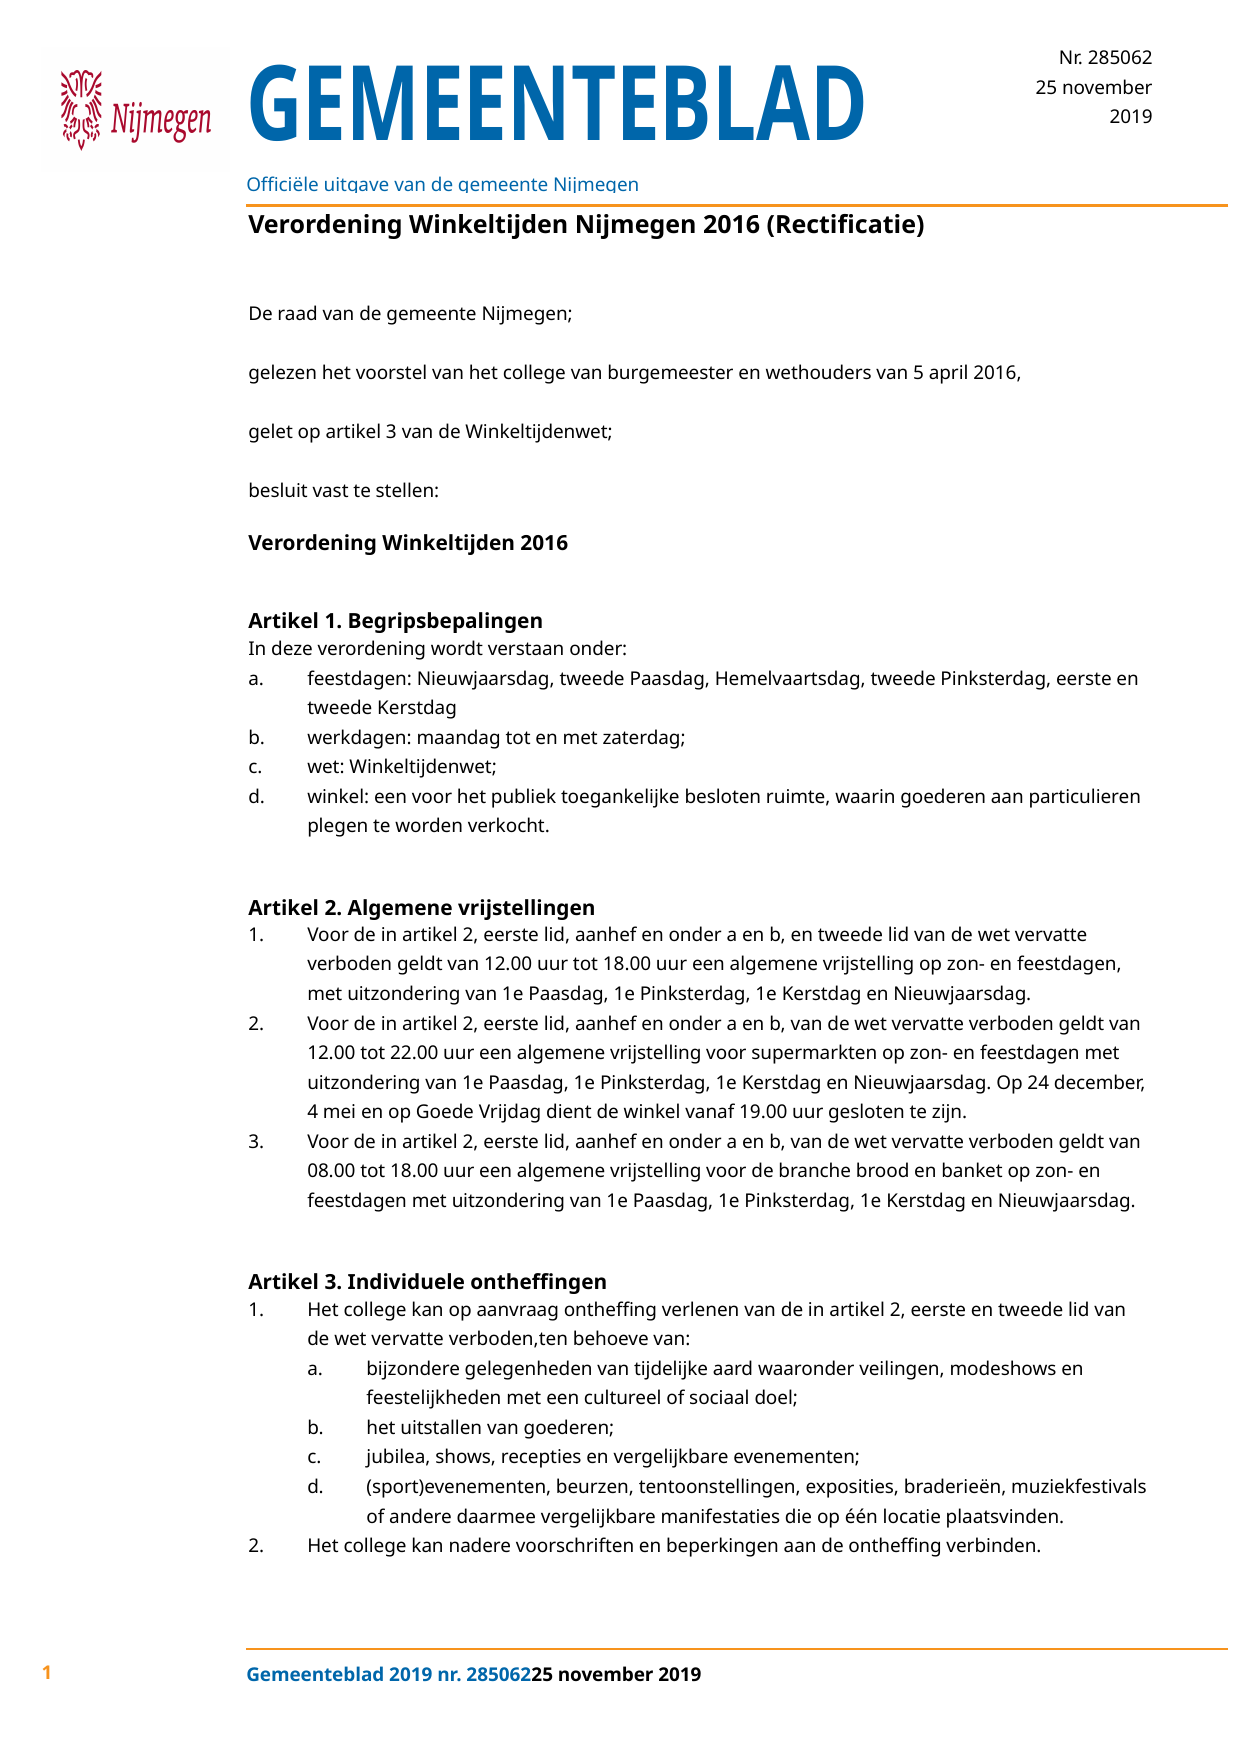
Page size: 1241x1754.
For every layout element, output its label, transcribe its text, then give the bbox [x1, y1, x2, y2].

text Verordening Winkeltijden 2016 [248, 528, 1152, 556]
list Het college kan nadere voorschriften en beperkingen aan de ontheffing verbinden. [248, 1532, 1152, 1558]
text Artikel 1. Begripsbepalingen [248, 607, 1152, 635]
text besluit vast te stellen: [248, 477, 1152, 503]
list bijzondere gelegenheden van tijdelijke aard waaronder veilingen, modeshows en feestelijkheden met een cultureel of sociaal doel; [307, 1355, 1152, 1410]
list Voor de in artikel 2, eerste lid, aanhef en onder a en b, van de wet vervatte verboden geldt van 08.00 tot 18.00 uur een algemene vrijstelling voor de branche brood en banket op zon- en feestdagen met uitzondering van 1e Paasdag, 1e Pinksterdag, 1e Kerstdag en Nieuwjaarsdag. [248, 1128, 1152, 1213]
list wet: Winkeltijdenwet; [248, 753, 1152, 779]
list Voor de in artikel 2, eerste lid, aanhef en onder a en b, van de wet vervatte verboden geldt van 12.00 tot 22.00 uur een algemene vrijstelling voor supermarkten op zon- en feestdagen met uitzondering van 1e Paasdag, 1e Pinksterdag, 1e Kerstdag en Nieuwjaarsdag. Op 24 december, 4 mei en op Goede Vrijdag dient de winkel vanaf 19.00 uur gesloten te zijn. [248, 1010, 1152, 1124]
picture [41, 47, 231, 172]
list winkel: een voor het publiek toegankelijke besloten ruimte, waarin goederen aan particulieren plegen te worden verkocht. [248, 783, 1152, 838]
list jubilea, shows, recepties en vergelijkbare evenementen; [307, 1444, 1152, 1469]
list feestdagen: Nieuwjaarsdag, tweede Paasdag, Hemelvaartsdag, tweede Pinksterdag, eerste en tweede Kerstdag [248, 665, 1152, 720]
text gelet op artikel 3 van de Winkeltijdenwet; [248, 418, 1152, 444]
list (sport)evenementen, beurzen, tentoonstellingen, exposities, braderieën, muziekfestivals of andere daarmee vergelijkbare manifestaties die op één locatie plaatsvinden. [307, 1473, 1152, 1528]
text In deze verordening wordt verstaan onder: [248, 635, 1152, 661]
text gelezen het voorstel van het college van burgemeester en wethouders van 5 april 2016, [248, 359, 1152, 385]
text Verordening Winkeltijden Nijmegen 2016 (Rectificatie) [248, 207, 1152, 241]
list het uitstallen van goederen; [307, 1414, 1152, 1440]
text De raad van de gemeente Nijmegen; [248, 300, 1152, 326]
list werkdagen: maandag tot en met zaterdag; [248, 724, 1152, 749]
text Artikel 3. Individuele ontheffingen [248, 1267, 1152, 1296]
list Voor de in artikel 2, eerste lid, aanhef en onder a en b, en tweede lid van de wet vervatte verboden geldt van 12.00 uur tot 18.00 uur een algemene vrijstelling op zon- en feestdagen, met uitzondering van 1e Paasdag, 1e Pinksterdag, 1e Kerstdag en Nieuwjaarsdag. [248, 921, 1152, 1006]
list Het college kan op aanvraag ontheffing verlenen van de in artikel 2, eerste en tweede lid van de wet vervatte verboden,ten behoeve van: [248, 1296, 1152, 1351]
text Artikel 2. Algemene vrijstellingen [248, 893, 1152, 921]
